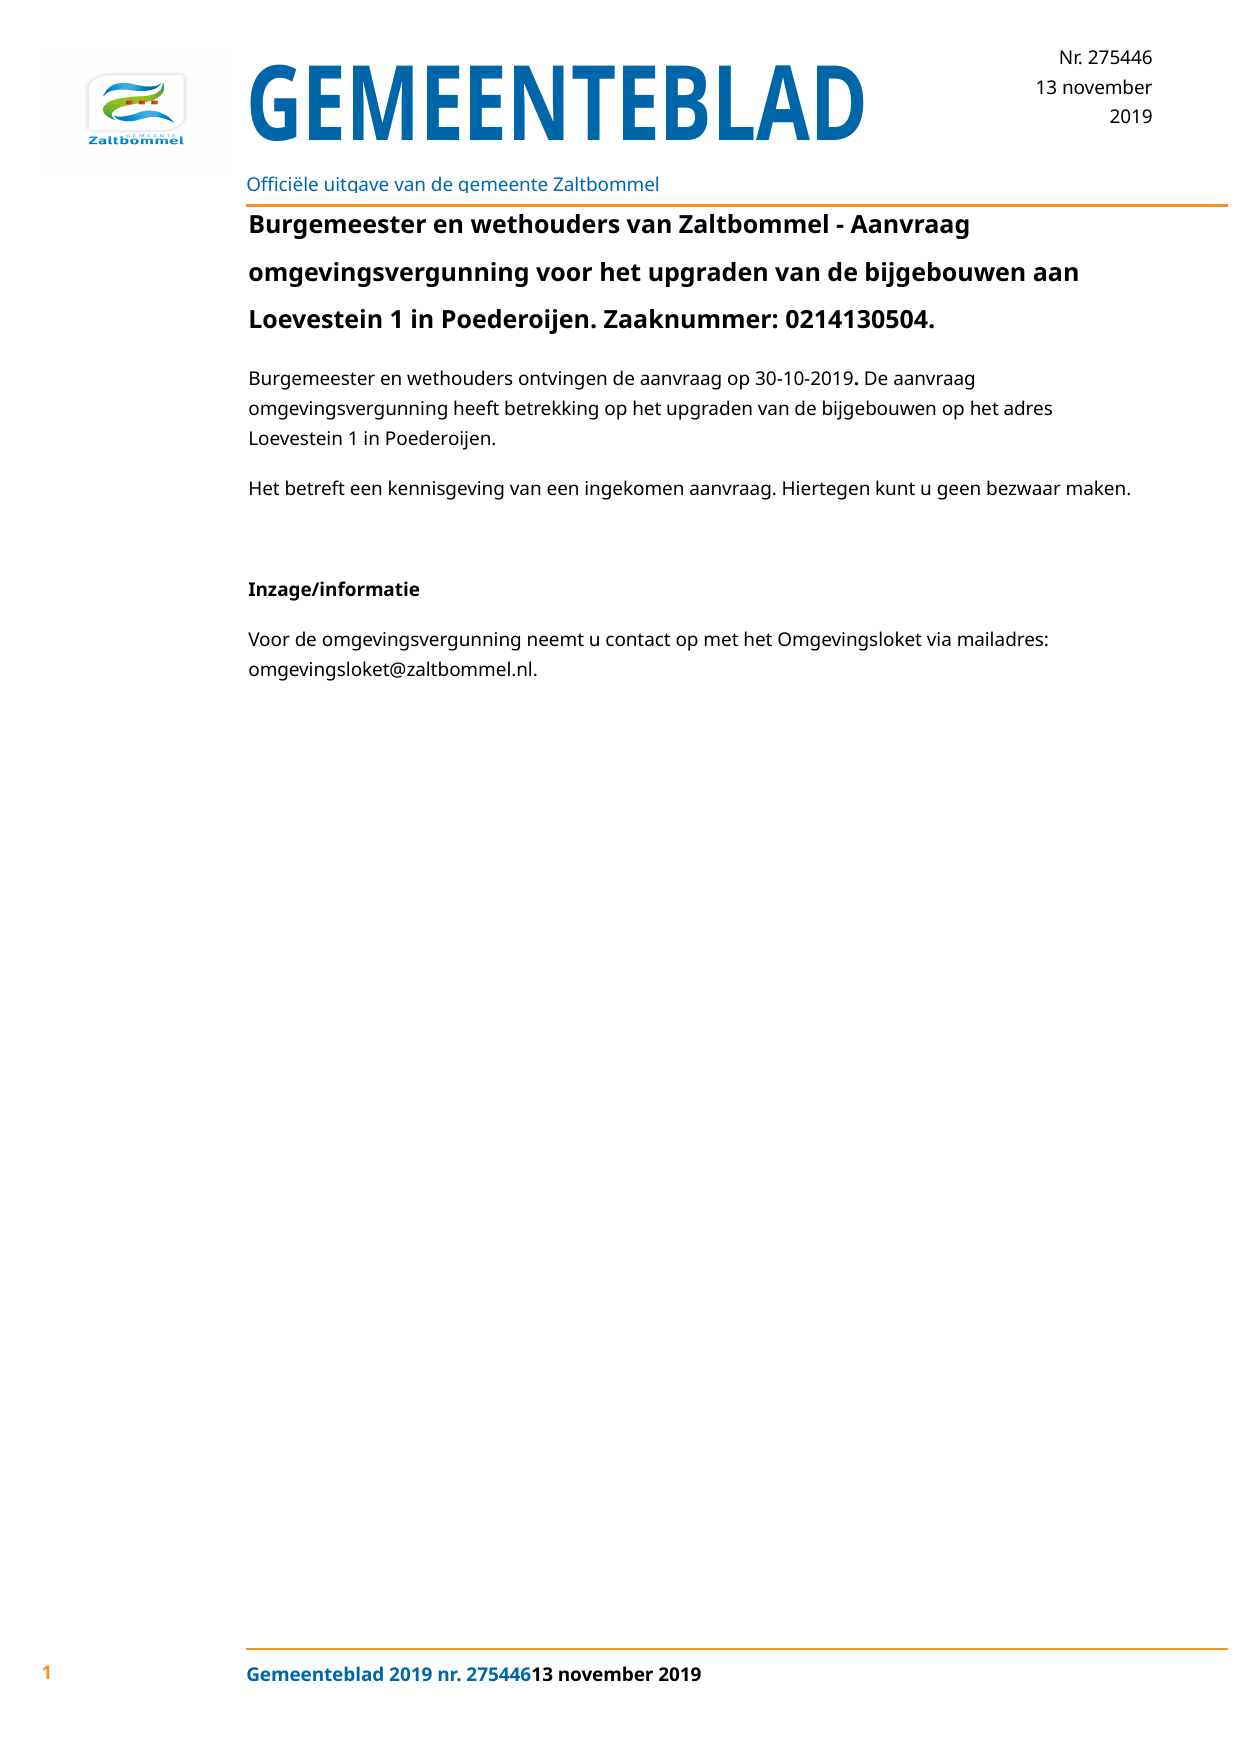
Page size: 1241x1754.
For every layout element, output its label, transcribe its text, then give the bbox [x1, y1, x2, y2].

text Voor de omgevingsvergunning neemt u contact op met het Omgevingsloket via mailadres: omgevingsloket@zaltbommel.nl. [248, 626, 1152, 682]
text Burgemeester en wethouders van Zaltbommel - Aanvraag omgevingsvergunning voor het upgraden van de bijgebouwen aan Loevestein 1 in Poederoijen. Zaaknummer: 0214130504. [248, 207, 1152, 336]
picture [41, 47, 231, 172]
text Inzage/informatie [248, 576, 1152, 602]
text Het betreft een kennisgeving van een ingekomen aanvraag. Hiertegen kunt u geen bezwaar maken. [248, 475, 1152, 501]
text Burgemeester en wethouders ontvingen de aanvraag op 30-10-2019. De aanvraag omgevingsvergunning heeft betrekking op het upgraden van de bijgebouwen op het adres Loevestein 1 in Poederoijen. [248, 366, 1152, 450]
